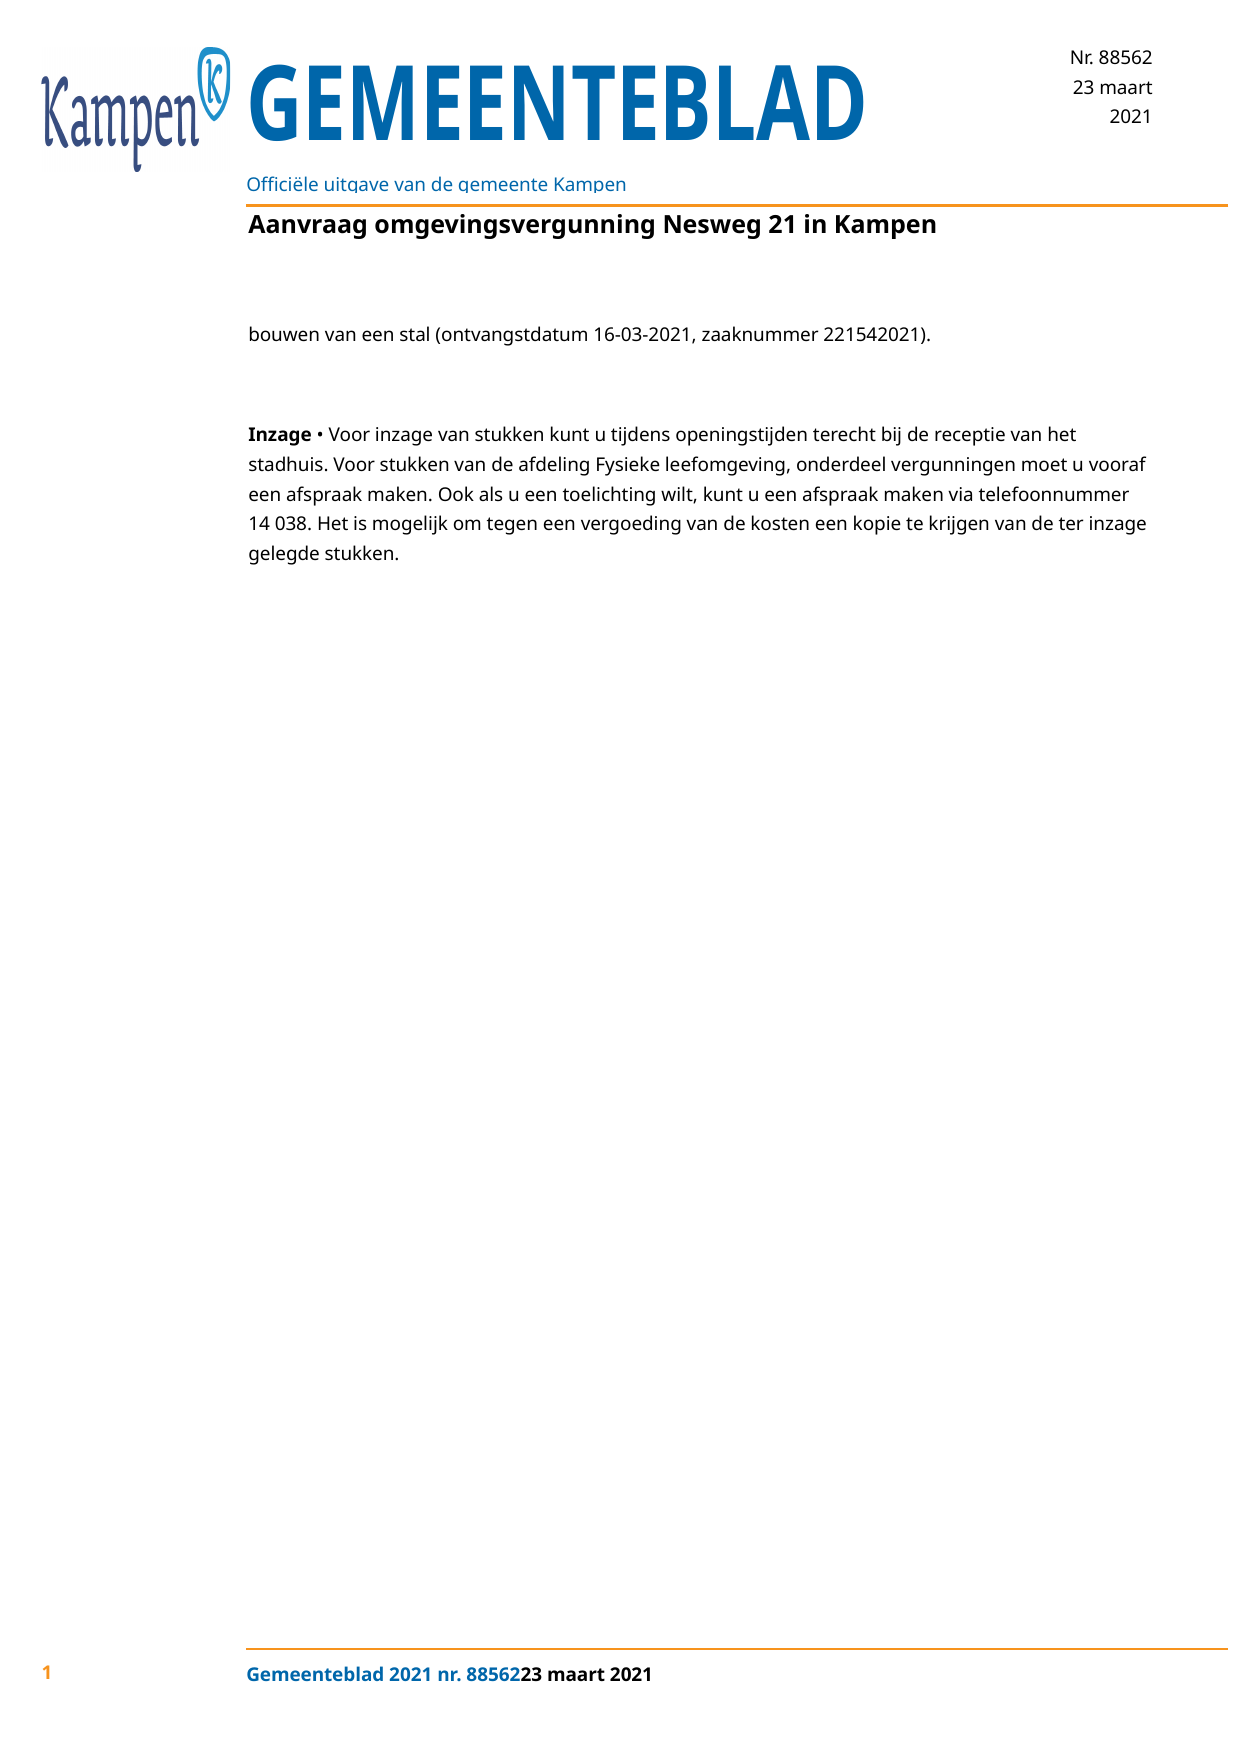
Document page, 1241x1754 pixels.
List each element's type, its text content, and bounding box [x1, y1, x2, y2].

picture [41, 47, 231, 172]
text bouwen van een stal (ontvangstdatum 16-03-2021, zaaknummer 221542021). [248, 321, 1152, 346]
text Inzage • Voor inzage van stukken kunt u tijdens openingstijden terecht bij de receptie van het stadhuis. Voor stukken van de afdeling Fysieke leefomgeving, onderdeel vergunningen moet u vooraf een afspraak maken. Ook als u een toelichting wilt, kunt u een afspraak maken via telefoonnummer 14 038. Het is mogelijk om tegen een vergoeding van de kosten een kopie te krijgen van de ter inzage gelegde stukken. [248, 422, 1152, 566]
text Aanvraag omgevingsvergunning Nesweg 21 in Kampen [248, 207, 1152, 241]
